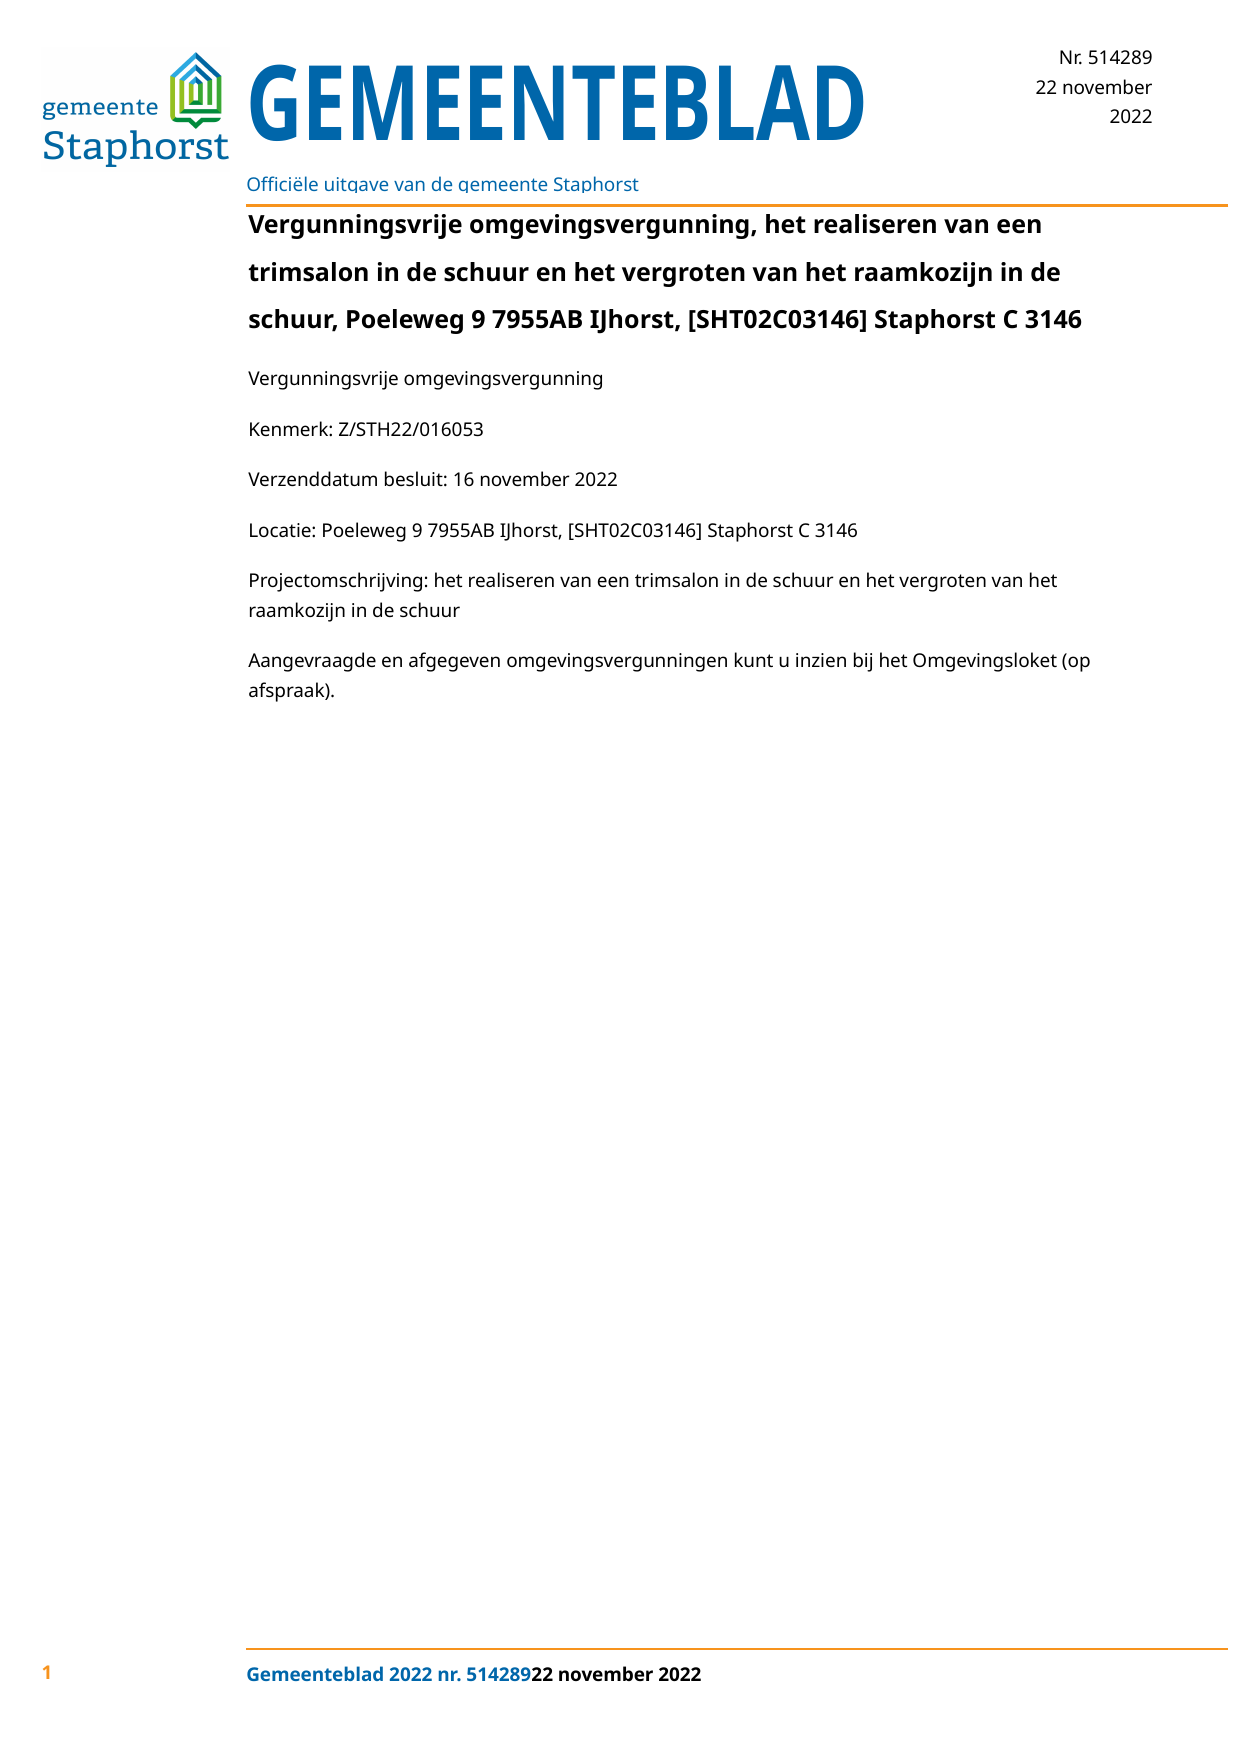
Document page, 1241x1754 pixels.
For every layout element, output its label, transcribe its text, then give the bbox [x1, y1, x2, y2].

text Aangevraagde en afgegeven omgevingsvergunningen kunt u inzien bij het Omgevingsloket (op afspraak). [248, 647, 1152, 702]
text Vergunningsvrije omgevingsvergunning, het realiseren van een trimsalon in de schuur en het vergroten van het raamkozijn in de schuur, Poeleweg 9 7955AB IJhorst, [SHT02C03146] Staphorst C 3146 [248, 207, 1152, 336]
text Vergunningsvrije omgevingsvergunning [248, 366, 1152, 391]
text Kenmerk: Z/STH22/016053 [248, 416, 1152, 442]
text Verzenddatum besluit: 16 november 2022 [248, 466, 1152, 492]
text Locatie: Poeleweg 9 7955AB IJhorst, [SHT02C03146] Staphorst C 3146 [248, 517, 1152, 542]
picture [41, 47, 231, 172]
text Projectomschrijving: het realiseren van een trimsalon in de schuur en het vergroten van het raamkozijn in de schuur [248, 567, 1152, 622]
